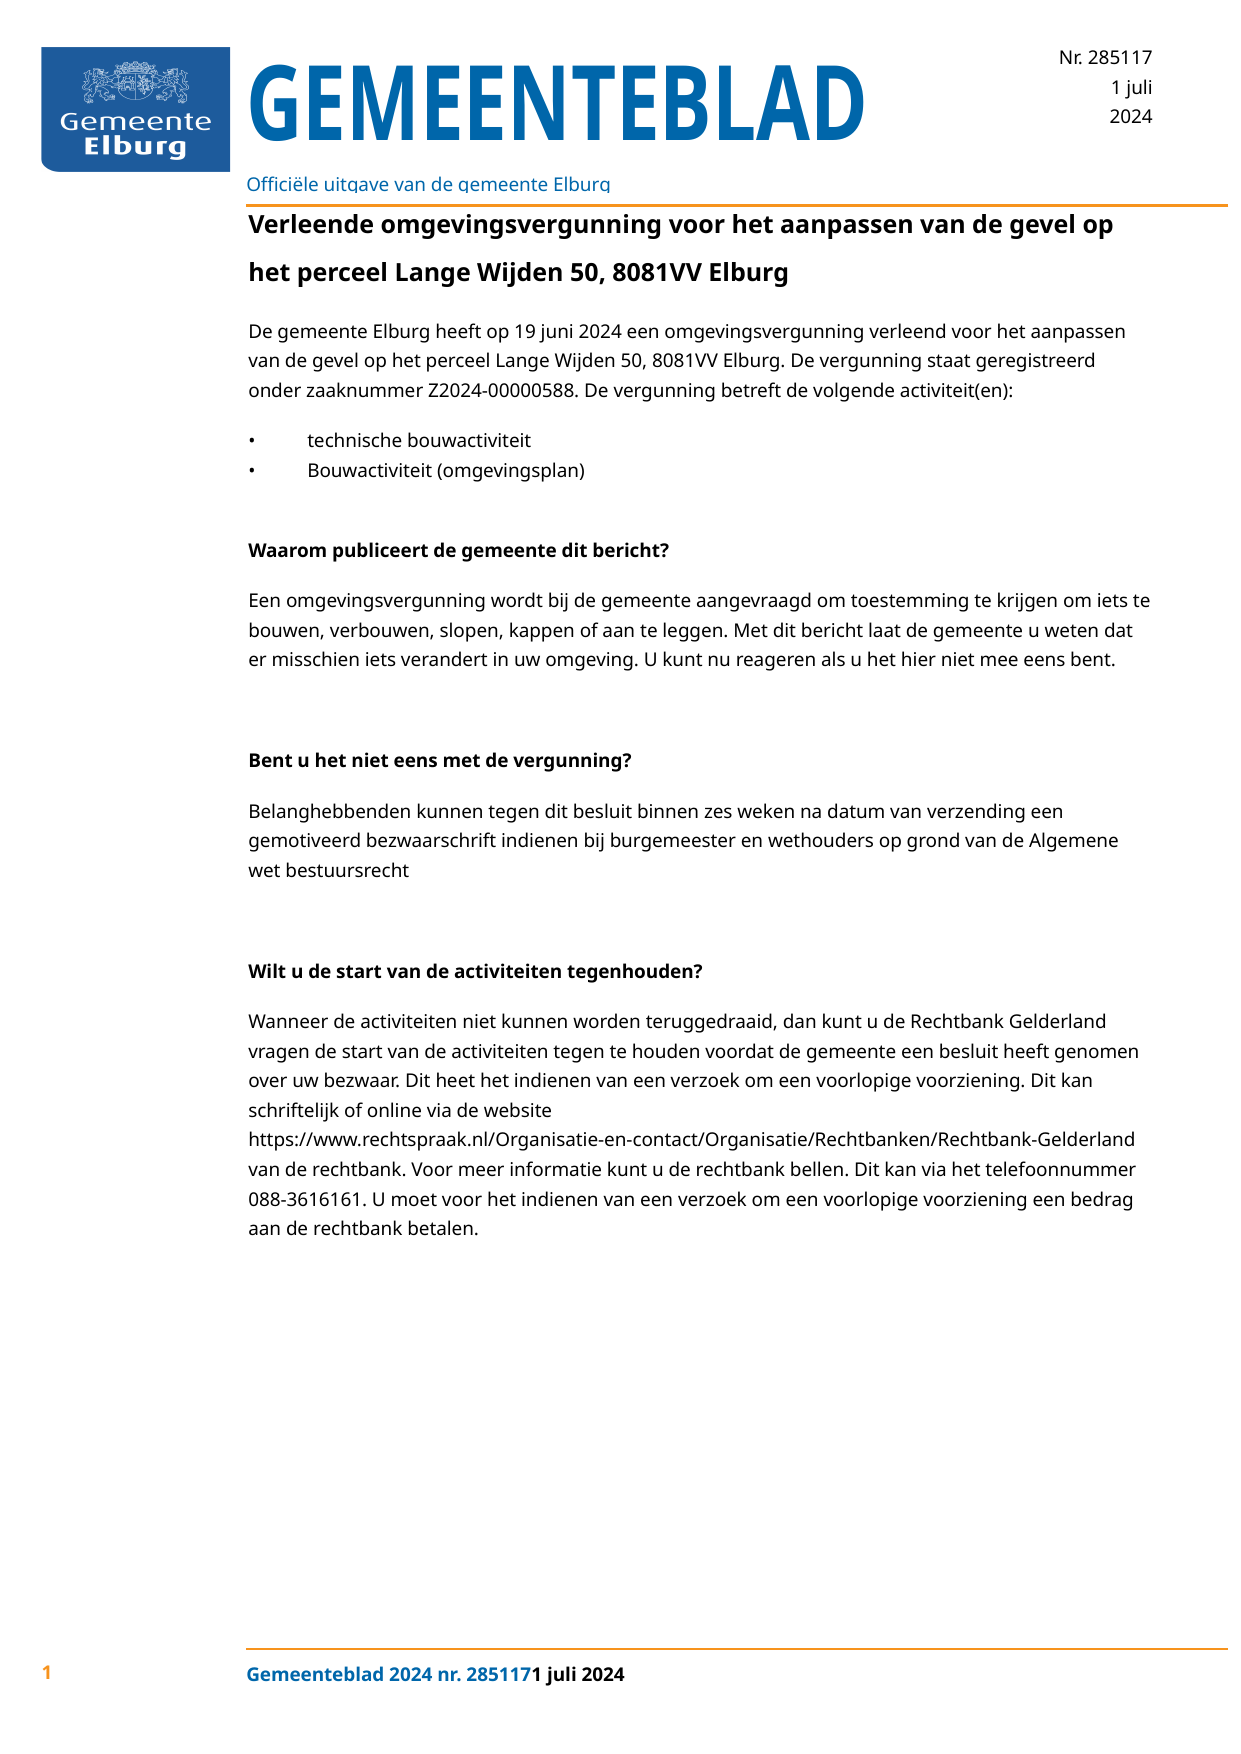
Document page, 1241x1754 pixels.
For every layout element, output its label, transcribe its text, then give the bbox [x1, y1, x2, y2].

text Wilt u de start van de activiteiten tegenhouden? [248, 958, 1152, 984]
text Verleende omgevingsvergunning voor het aanpassen van de gevel op het perceel Lange Wijden 50, 8081VV Elburg [248, 207, 1152, 288]
text Een omgevingsvergunning wordt bij de gemeente aangevraagd om toestemming te krijgen om iets te bouwen, verbouwen, slopen, kappen of aan te leggen. Met dit bericht laat de gemeente u weten dat er misschien iets verandert in uw omgeving. U kunt nu reageren als u het hier niet mee eens bent. [248, 587, 1152, 672]
text Wanneer de activiteiten niet kunnen worden teruggedraaid, dan kunt u de Rechtbank Gelderland vragen de start van de activiteiten tegen te houden voordat de gemeente een besluit heeft genomen over uw bezwaar. Dit heet het indienen van een verzoek om een voorlopige voorziening. Dit kan schriftelijk of online via de website https://www.rechtspraak.nl/Organisatie-en-contact/Organisatie/Rechtbanken/Rechtbank-Gelderland van de rechtbank. Voor meer informatie kunt u de rechtbank bellen. Dit kan via het telefoonnummer 088-3616161. U moet voor het indienen van een verzoek om een voorlopige voorziening een bedrag aan de rechtbank betalen. [248, 1008, 1152, 1241]
picture [41, 47, 231, 172]
text Bent u het niet eens met de vergunning? [248, 747, 1152, 773]
list technische bouwactiviteit [248, 427, 1152, 453]
text Waarom publiceert de gemeente dit bericht? [248, 537, 1152, 563]
text Belanghebbenden kunnen tegen dit besluit binnen zes weken na datum van verzending een gemotiveerd bezwaarschrift indienen bij burgemeester en wethouders op grond van de Algemene wet bestuursrecht [248, 798, 1152, 883]
text De gemeente Elburg heeft op 19 juni 2024 een omgevingsvergunning verleend voor het aanpassen van de gevel op het perceel Lange Wijden 50, 8081VV Elburg. De vergunning staat geregistreerd onder zaaknummer Z2024-00000588. De vergunning betreft de volgende activiteit(en): [248, 318, 1152, 403]
list Bouwactiviteit (omgevingsplan) [248, 457, 1152, 483]
